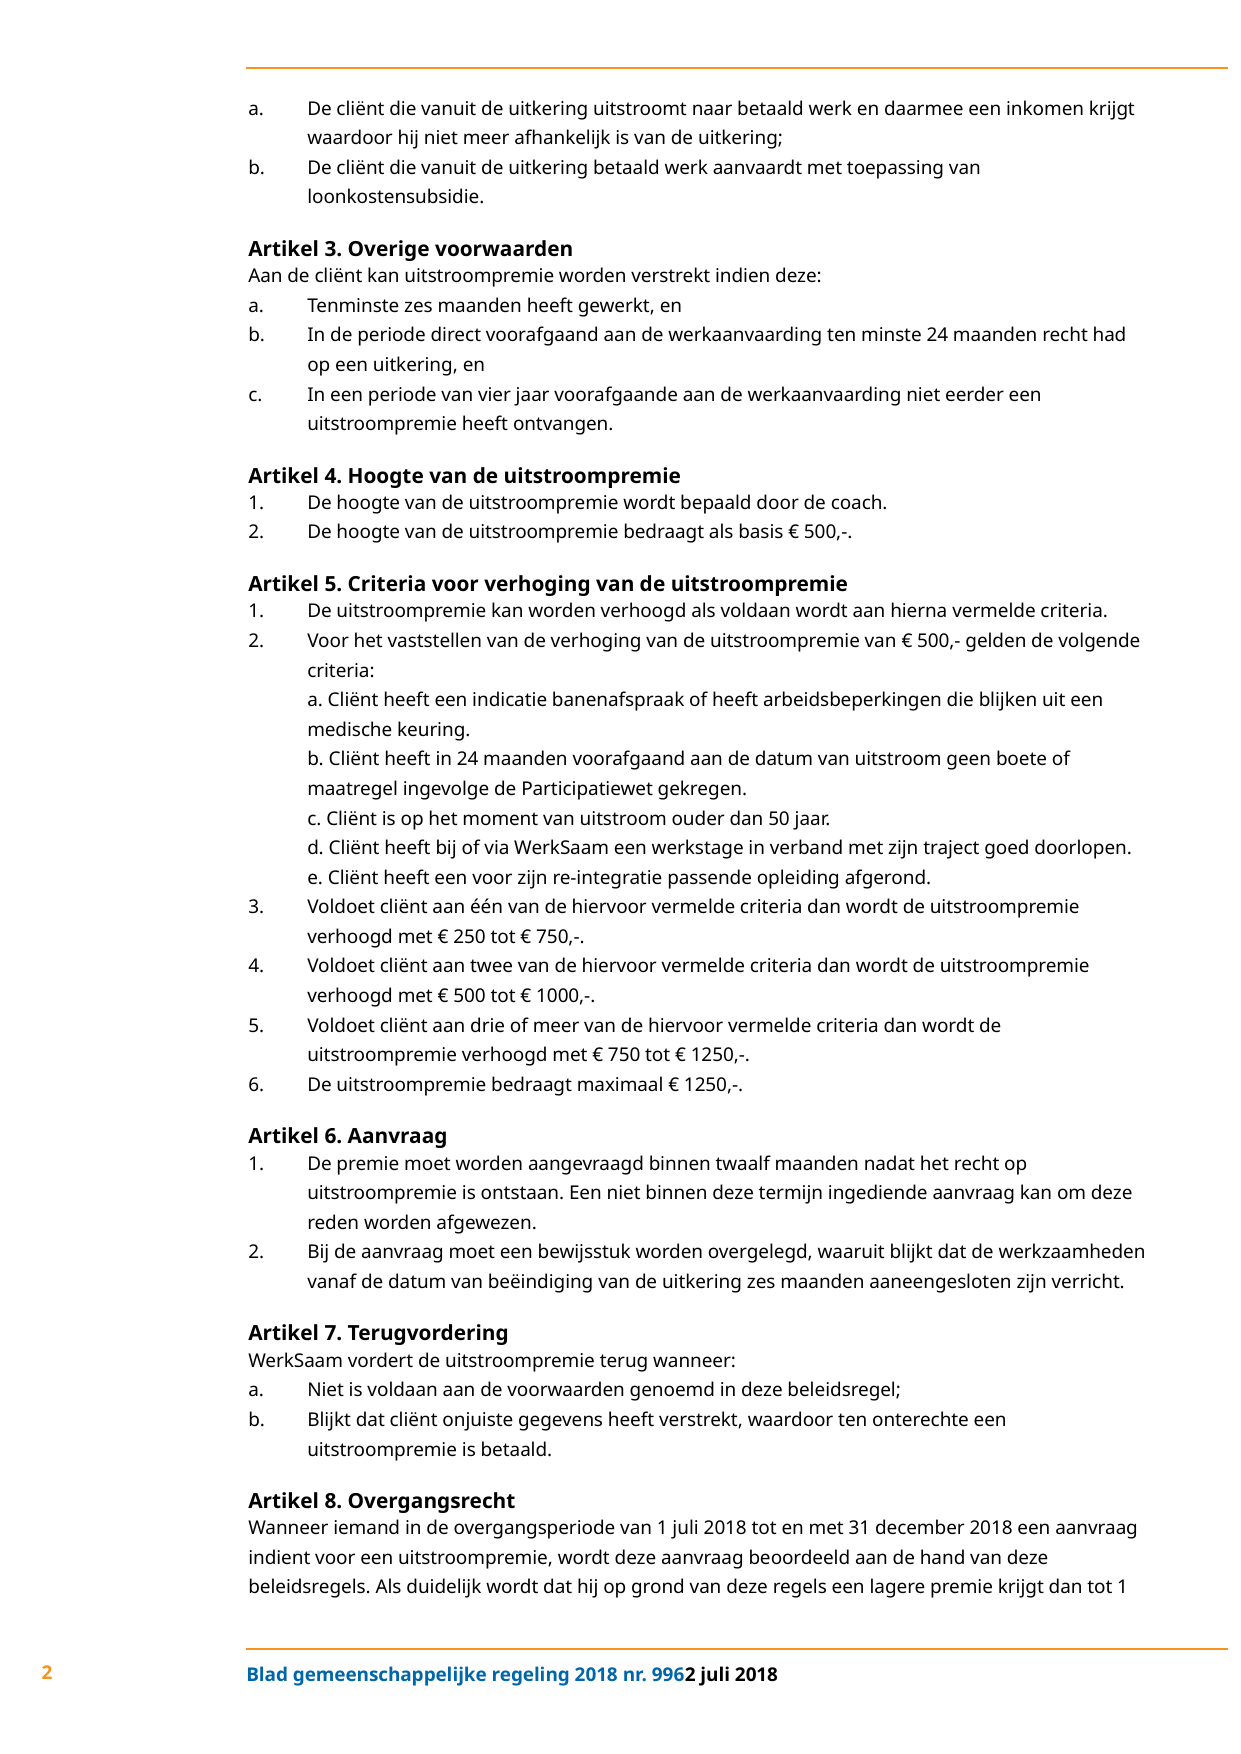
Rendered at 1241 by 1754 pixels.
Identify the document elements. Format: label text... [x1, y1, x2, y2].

list Voldoet cliënt aan twee van de hiervoor vermelde criteria dan wordt de uitstroompremie verhoogd met € 500 tot € 1000,-. [248, 953, 1152, 1008]
list In een periode van vier jaar voorafgaande aan de werkaanvaarding niet eerder een uitstroompremie heeft ontvangen. [248, 381, 1152, 436]
list De uitstroompremie bedraagt maximaal € 1250,-. [248, 1071, 1152, 1097]
list De cliënt die vanuit de uitkering betaald werk aanvaardt met toepassing van loonkostensubsidie. [248, 154, 1152, 209]
list De premie moet worden aangevraagd binnen twaalf maanden nadat het recht op uitstroompremie is ontstaan. Een niet binnen deze termijn ingediende aanvraag kan om deze reden worden afgewezen. [248, 1150, 1152, 1235]
list a. Cliënt heeft een indicatie banenafspraak of heeft arbeidsbeperkingen die blijken uit een medische keuring. [248, 686, 1152, 742]
picture [41, 47, 231, 172]
text Artikel 6. Aanvraag [248, 1121, 1152, 1150]
text Artikel 3. Overige voorwaarden [248, 234, 1152, 262]
text Aan de cliënt kan uitstroompremie worden verstrekt indien deze: [248, 262, 1152, 288]
list Blijkt dat cliënt onjuiste gegevens heeft verstrekt, waardoor ten onterechte een uitstroompremie is betaald. [248, 1406, 1152, 1461]
text WerkSaam vordert de uitstroompremie terug wanneer: [248, 1347, 1152, 1373]
list Tenminste zes maanden heeft gewerkt, en [248, 292, 1152, 318]
list c. Cliënt is op het moment van uitstroom ouder dan 50 jaar. [248, 805, 1152, 830]
list Voor het vaststellen van de verhoging van de uitstroompremie van € 500,- gelden de volgende criteria: [248, 627, 1152, 682]
list De hoogte van de uitstroompremie bedraagt als basis € 500,-. [248, 519, 1152, 544]
list e. Cliënt heeft een voor zijn re-integratie passende opleiding afgerond. [248, 864, 1152, 889]
list Voldoet cliënt aan één van de hiervoor vermelde criteria dan wordt de uitstroompremie verhoogd met € 250 tot € 750,-. [248, 893, 1152, 949]
list De hoogte van de uitstroompremie wordt bepaald door de coach. [248, 489, 1152, 515]
text Wanneer iemand in de overgangsperiode van 1 juli 2018 tot en met 31 december 2018 een aanvraag indient voor een uitstroompremie, wordt deze aanvraag beoordeeld aan de hand van deze beleidsregels. Als duidelijk wordt dat hij op grond van deze regels een lagere premie krijgt dan tot 1 [248, 1514, 1152, 1599]
list b. Cliënt heeft in 24 maanden voorafgaand aan de datum van uitstroom geen boete of maatregel ingevolge de Participatiewet gekregen. [248, 746, 1152, 801]
text Artikel 4. Hoogte van de uitstroompremie [248, 461, 1152, 489]
text Artikel 7. Terugvordering [248, 1318, 1152, 1347]
list De uitstroompremie kan worden verhoogd als voldaan wordt aan hierna vermelde criteria. [248, 598, 1152, 623]
list Niet is voldaan aan de voorwaarden genoemd in deze beleidsregel; [248, 1377, 1152, 1402]
text Artikel 8. Overgangsrecht [248, 1486, 1152, 1514]
list Voldoet cliënt aan drie of meer van de hiervoor vermelde criteria dan wordt de uitstroompremie verhoogd met € 750 tot € 1250,-. [248, 1012, 1152, 1067]
list Bij de aanvraag moet een bewijsstuk worden overgelegd, waaruit blijkt dat de werkzaamheden vanaf de datum van beëindiging van de uitkering zes maanden aaneengesloten zijn verricht. [248, 1238, 1152, 1294]
text Artikel 5. Criteria voor verhoging van de uitstroompremie [248, 569, 1152, 598]
list In de periode direct voorafgaand aan de werkaanvaarding ten minste 24 maanden recht had op een uitkering, en [248, 322, 1152, 377]
list d. Cliënt heeft bij of via WerkSaam een werkstage in verband met zijn traject goed doorlopen. [248, 834, 1152, 860]
list De cliënt die vanuit de uitkering uitstroomt naar betaald werk en daarmee een inkomen krijgt waardoor hij niet meer afhankelijk is van de uitkering; [248, 95, 1152, 150]
